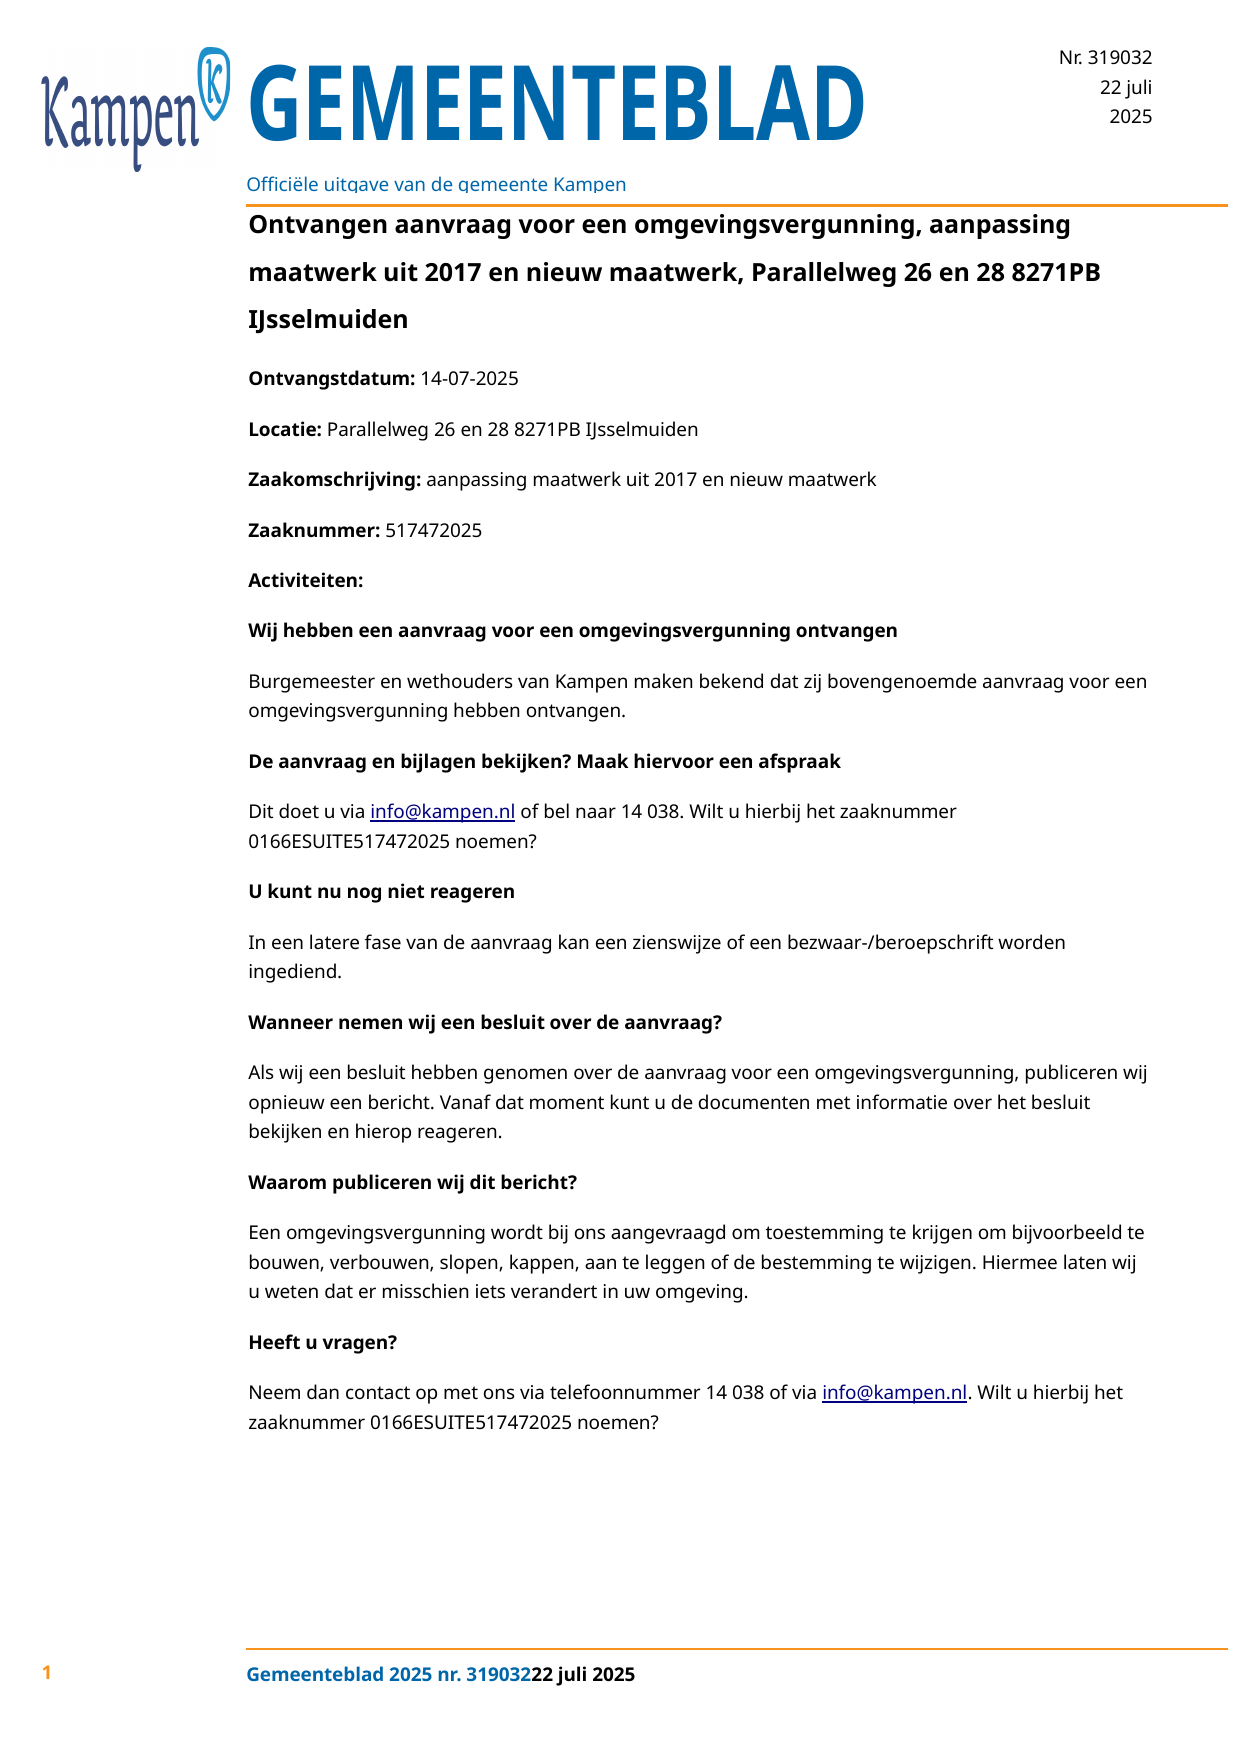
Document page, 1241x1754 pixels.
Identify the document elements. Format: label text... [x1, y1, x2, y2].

text Neem dan contact op met ons via telefoonnummer 14 038 of via info@kampen.nl. Wilt u hierbij het zaaknummer 0166ESUITE517472025 noemen? [248, 1379, 1152, 1434]
text Zaaknummer: 517472025 [248, 517, 1152, 542]
text Locatie: Parallelweg 26 en 28 8271PB IJsselmuiden [248, 416, 1152, 442]
text Zaakomschrijving: aanpassing maatwerk uit 2017 en nieuw maatwerk [248, 466, 1152, 492]
text In een latere fase van de aanvraag kan een zienswijze of een bezwaar-/beroepschrift worden ingediend. [248, 929, 1152, 984]
text Burgemeester en wethouders van Kampen maken bekend dat zij bovengenoemde aanvraag voor een omgevingsvergunning hebben ontvangen. [248, 668, 1152, 723]
picture [41, 47, 231, 172]
text Waarom publiceren wij dit bericht? [248, 1169, 1152, 1194]
text Heeft u vragen? [248, 1329, 1152, 1354]
text Wanneer nemen wij een besluit over de aanvraag? [248, 1009, 1152, 1034]
text Wij hebben een aanvraag voor een omgevingsvergunning ontvangen [248, 618, 1152, 643]
text Dit doet u via info@kampen.nl of bel naar 14 038. Wilt u hierbij het zaaknummer 0166ESUITE517472025 noemen? [248, 798, 1152, 854]
text De aanvraag en bijlagen bekijken? Maak hiervoor een afspraak [248, 748, 1152, 774]
text U kunt nu nog niet reageren [248, 878, 1152, 904]
text Ontvangen aanvraag voor een omgevingsvergunning, aanpassing maatwerk uit 2017 en nieuw maatwerk, Parallelweg 26 en 28 8271PB IJsselmuiden [248, 207, 1152, 336]
text Activiteiten: [248, 567, 1152, 593]
text Als wij een besluit hebben genomen over de aanvraag voor een omgevingsvergunning, publiceren wij opnieuw een bericht. Vanaf dat moment kunt u de documenten met informatie over het besluit bekijken en hierop reageren. [248, 1059, 1152, 1144]
text Een omgevingsvergunning wordt bij ons aangevraagd om toestemming te krijgen om bijvoorbeeld te bouwen, verbouwen, slopen, kappen, aan te leggen of de bestemming te wijzigen. Hiermee laten wij u weten dat er misschien iets verandert in uw omgeving. [248, 1219, 1152, 1304]
text Ontvangstdatum: 14-07-2025 [248, 366, 1152, 391]
